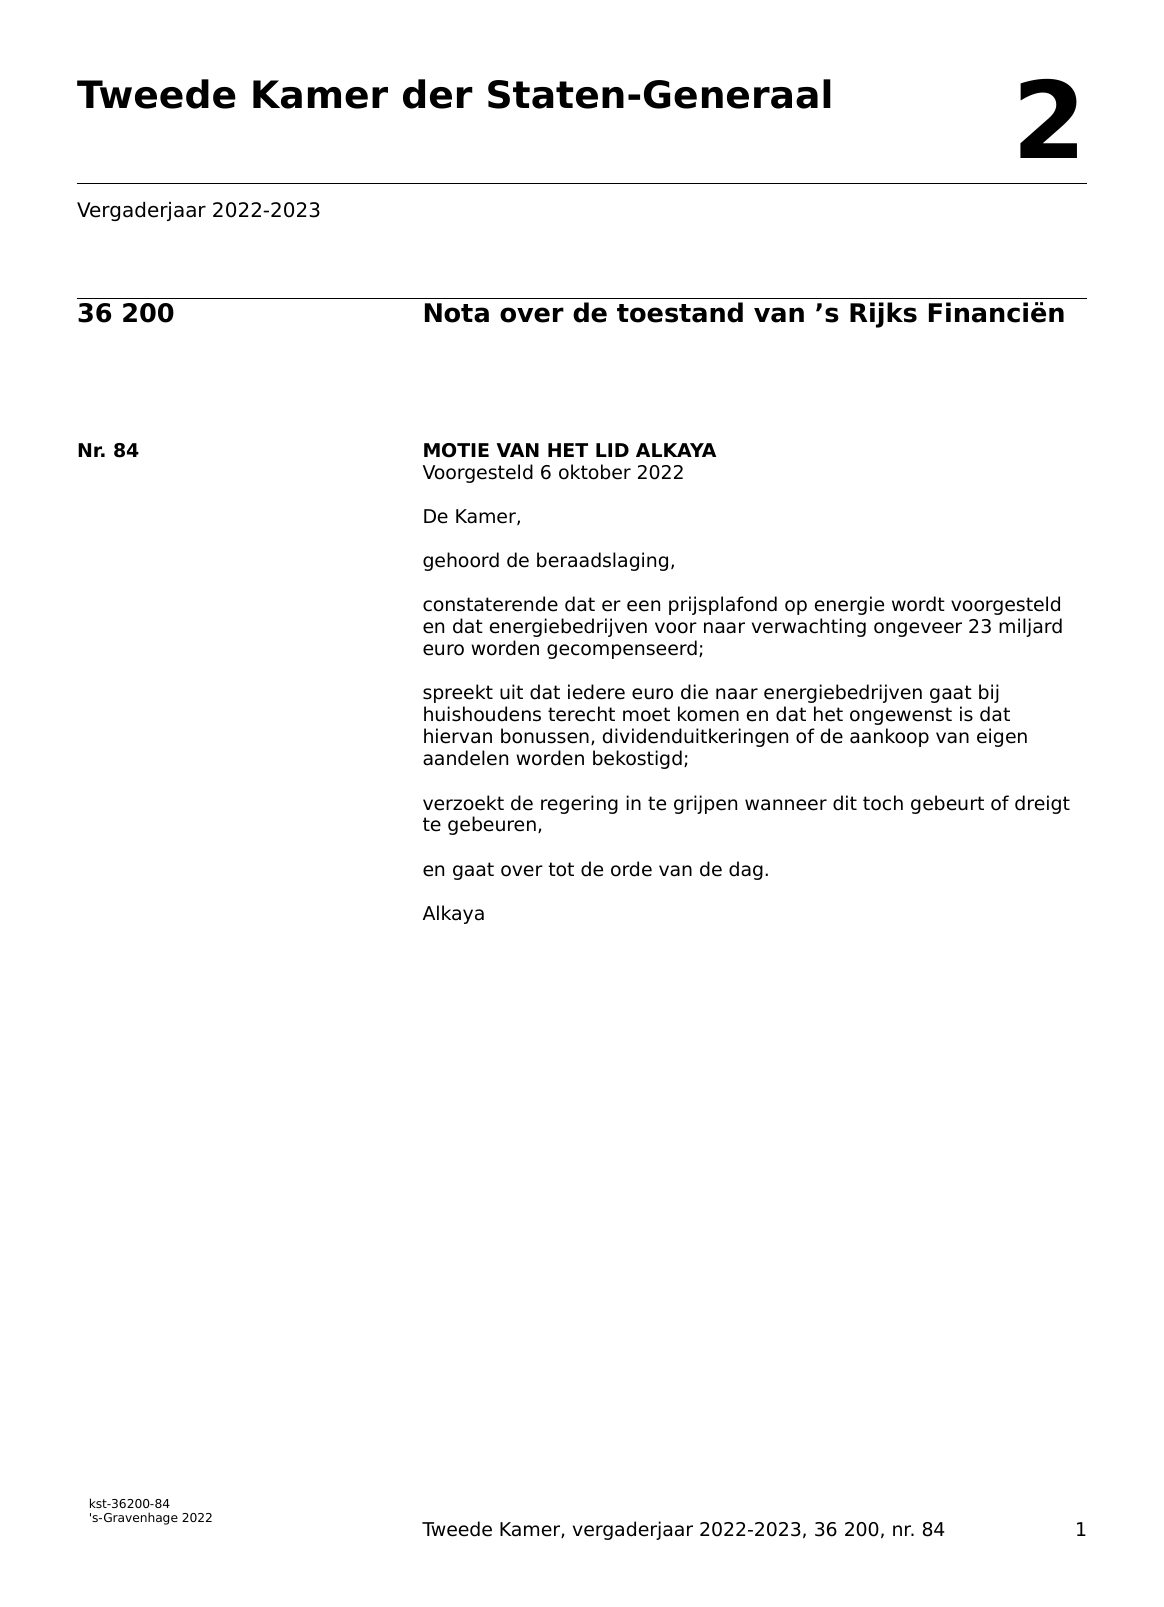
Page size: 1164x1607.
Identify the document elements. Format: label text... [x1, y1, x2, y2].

table_header 2 [886, 59, 1087, 183]
subtitle Nr. 84 MOTIE VAN HET LID ALKAYA [77, 440, 1087, 462]
text verzoekt de regering in te grijpen wanneer dit toch gebeurt of dreigt te gebeuren, [422, 792, 1087, 836]
text constaterende dat er een prijsplafond op energie wordt voorgesteld en dat energiebedrijven voor naar verwachting ongeveer 23 miljard euro worden gecompenseerd; [422, 594, 1087, 660]
text spreekt uit dat iedere euro die naar energiebedrijven gaat bij huishoudens terecht moet komen en dat het ongewenst is dat hiervan bonussen, dividenduitkeringen of de aankoop van eigen aandelen worden bekostigd; [422, 682, 1087, 770]
text kst-36200-84 [88, 1497, 323, 1511]
text gehoord de beraadslaging, [422, 550, 1087, 572]
table_header Tweede Kamer der Staten-Generaal [77, 59, 886, 183]
text en gaat over tot de orde van de dag. [422, 858, 1087, 881]
text Alkaya [422, 903, 1087, 925]
text 's-Gravenhage 2022 [88, 1511, 323, 1525]
subtitle 36 200 Nota over de toestand van ’s Rijks Financiën [77, 299, 1087, 329]
table_cell Vergaderjaar 2022-2023 [77, 184, 1087, 298]
text Voorgesteld 6 oktober 2022 [422, 462, 1087, 484]
text De Kamer, [422, 506, 1087, 528]
